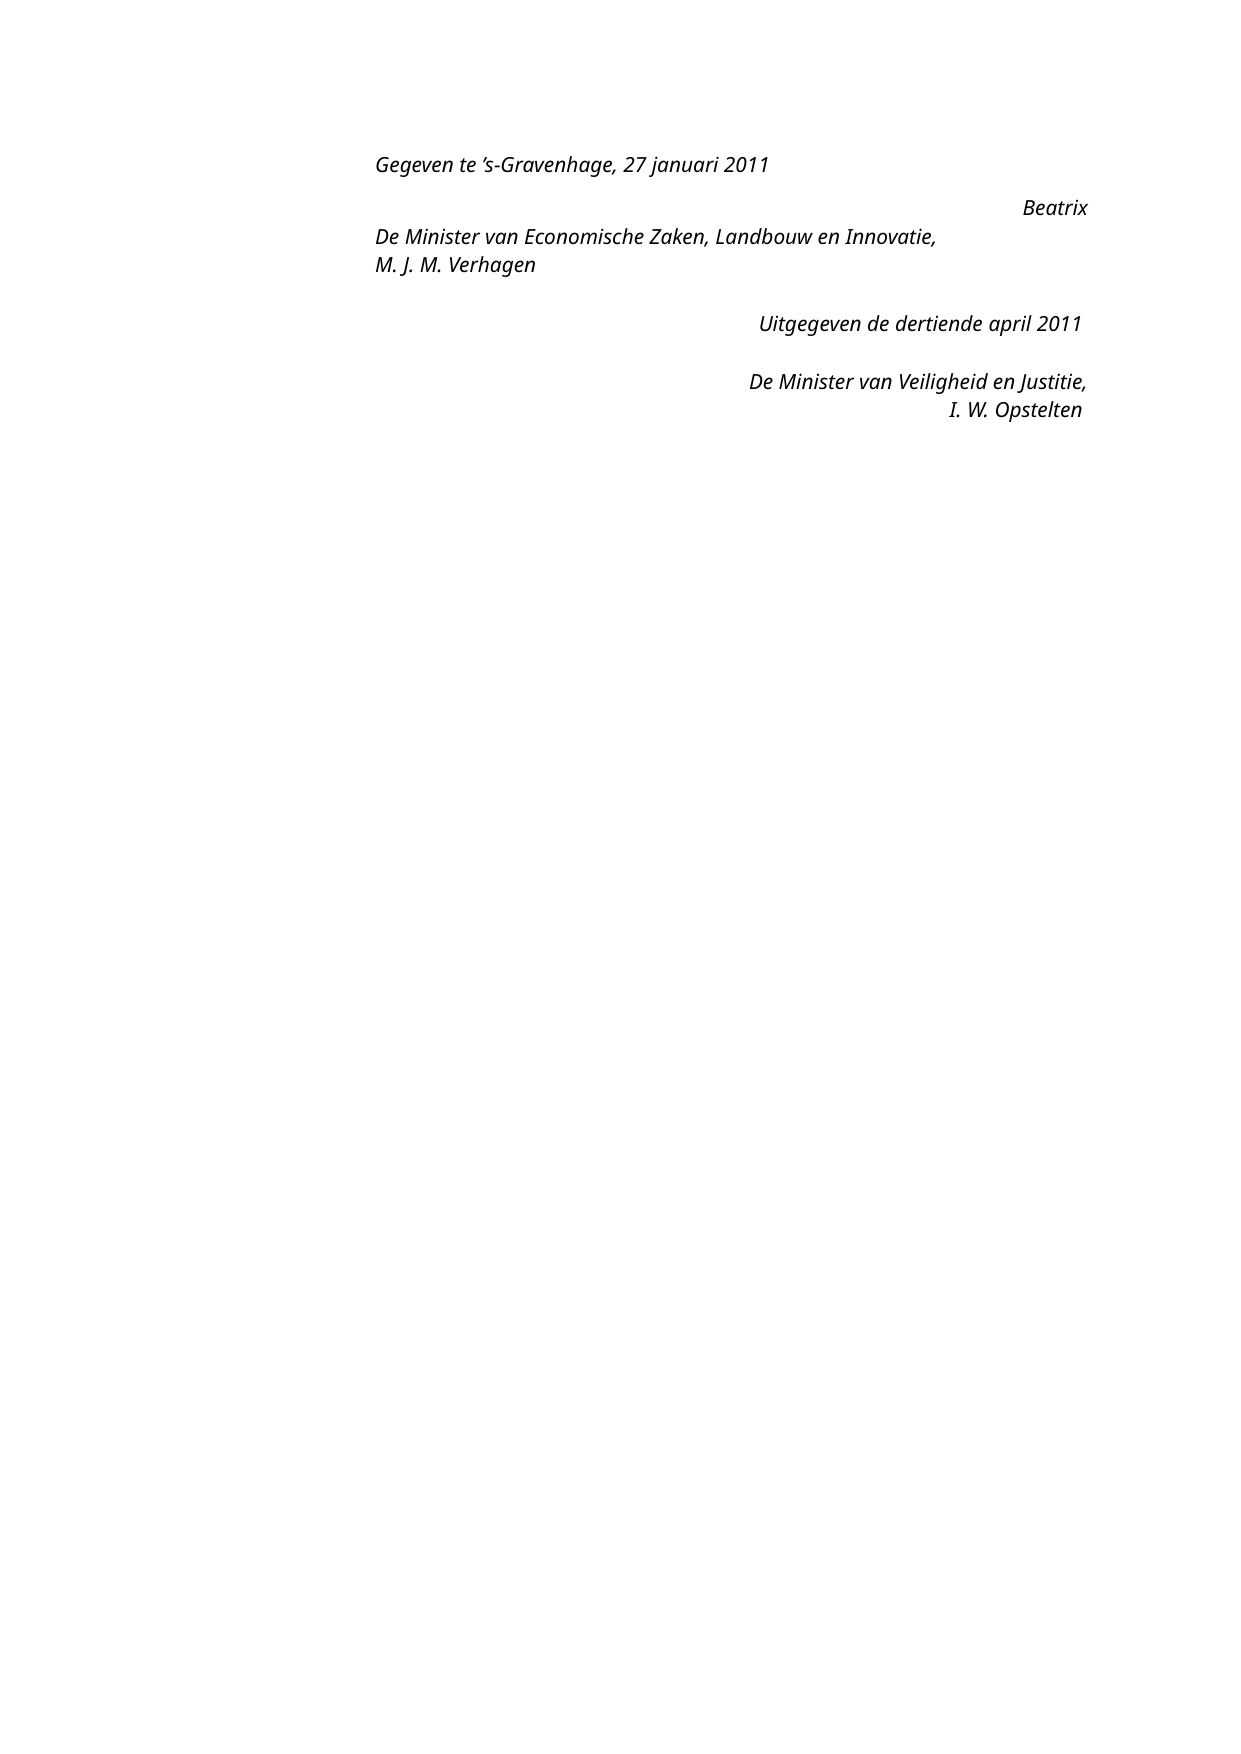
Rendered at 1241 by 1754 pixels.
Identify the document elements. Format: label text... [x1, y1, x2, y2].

text M. J. M. Verhagen [375, 250, 1090, 279]
text De Minister van Economische Zaken, Landbouw en Innovatie, [375, 222, 1090, 250]
text De Minister van Veiligheid en Justitie, [375, 367, 1090, 396]
text I. W. Opstelten [375, 396, 1090, 424]
text Uitgegeven de dertiende april 2011 [375, 309, 1090, 337]
text Beatrix [375, 193, 1090, 222]
text Gegeven te ’s-Gravenhage, 27 januari 2011 [375, 150, 1090, 178]
